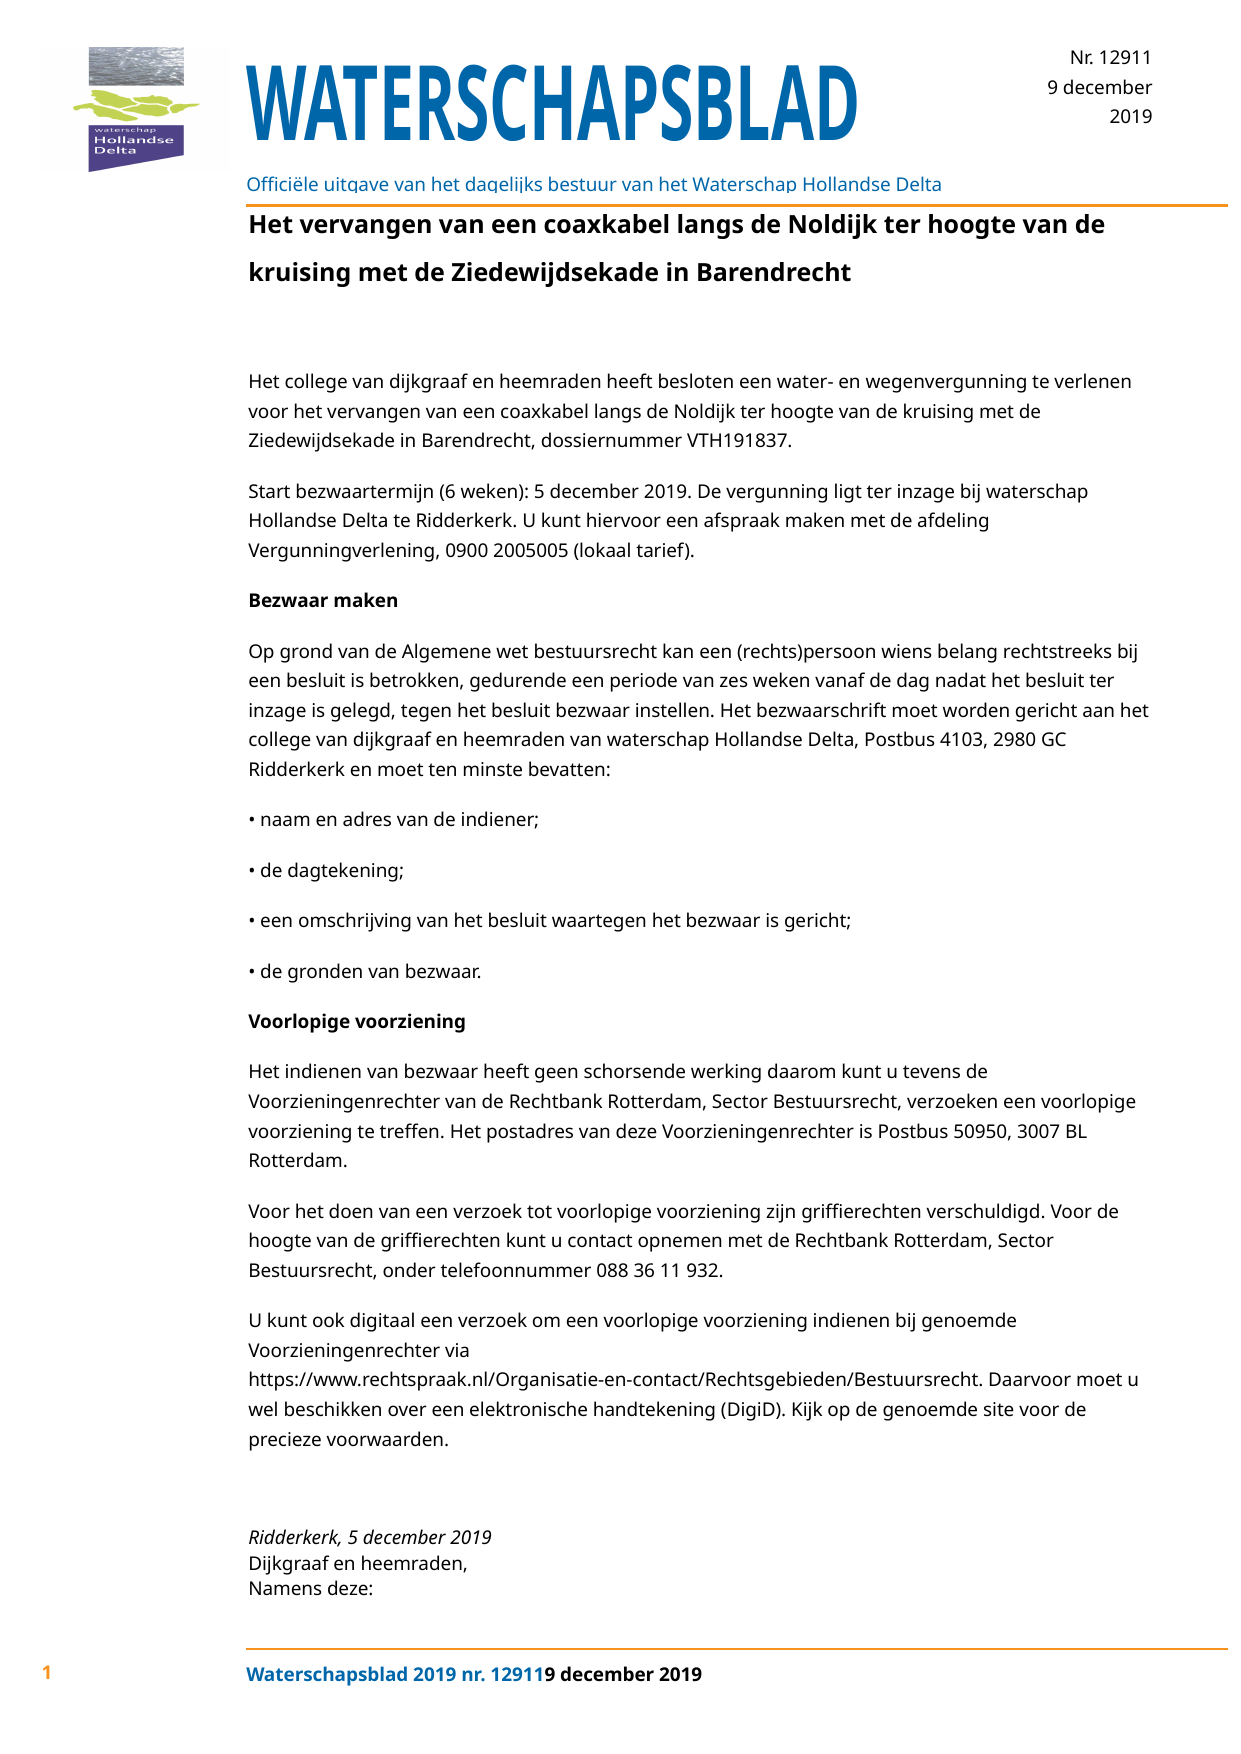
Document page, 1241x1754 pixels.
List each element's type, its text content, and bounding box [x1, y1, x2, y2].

text Start bezwaartermijn (6 weken): 5 december 2019. De vergunning ligt ter inzage bij waterschap Hollandse Delta te Ridderkerk. U kunt hiervoor een afspraak maken met de afdeling Vergunningverlening, 0900 2005005 (lokaal tarief). [248, 478, 1152, 563]
text • een omschrijving van het besluit waartegen het bezwaar is gericht; [248, 907, 1152, 933]
text • de dagtekening; [248, 857, 1152, 883]
text U kunt ook digitaal een verzoek om een voorlopige voorziening indienen bij genoemde Voorzieningenrechter via https://www.rechtspraak.nl/Organisatie-en-contact/Rechtsgebieden/Bestuursrecht. Daarvoor moet u wel beschikken over een elektronische handtekening (DigiD). Kijk op de genoemde site voor de precieze voorwaarden. [248, 1307, 1152, 1452]
text Voor het doen van een verzoek tot voorlopige voorziening zijn griffierechten verschuldigd. Voor de hoogte van de griffierechten kunt u contact opnemen met de Rechtbank Rotterdam, Sector Bestuursrecht, onder telefoonnummer 088 36 11 932. [248, 1198, 1152, 1283]
text Het college van dijkgraaf en heemraden heeft besloten een water- en wegenvergunning te verlenen voor het vervangen van een coaxkabel langs de Noldijk ter hoogte van de kruising met de Ziedewijdsekade in Barendrecht, dossiernummer VTH191837. [248, 368, 1152, 453]
text Ridderkerk, 5 december 2019 [248, 1524, 1152, 1550]
text Bezwaar maken [248, 587, 1152, 613]
text • naam en adres van de indiener; [248, 807, 1152, 832]
text Op grond van de Algemene wet bestuursrecht kan een (rechts)persoon wiens belang rechtstreeks bij een besluit is betrokken, gedurende een periode van zes weken vanaf de dag nadat het besluit ter inzage is gelegd, tegen het besluit bezwaar instellen. Het bezwaarschrift moet worden gericht aan het college van dijkgraaf en heemraden van waterschap Hollandse Delta, Postbus 4103, 2980 GC Ridderkerk en moet ten minste bevatten: [248, 638, 1152, 782]
text • de gronden van bezwaar. [248, 958, 1152, 984]
text Het vervangen van een coaxkabel langs de Noldijk ter hoogte van de kruising met de Ziedewijdsekade in Barendrecht [248, 207, 1152, 288]
text Dijkgraaf en heemraden, [248, 1550, 1152, 1576]
text Voorlopige voorziening [248, 1008, 1152, 1034]
picture [41, 47, 231, 172]
text Namens deze: [248, 1576, 1152, 1601]
text Het indienen van bezwaar heeft geen schorsende werking daarom kunt u tevens de Voorzieningenrechter van de Rechtbank Rotterdam, Sector Bestuursrecht, verzoeken een voorlopige voorziening te treffen. Het postadres van deze Voorzieningenrechter is Postbus 50950, 3007 BL Rotterdam. [248, 1059, 1152, 1173]
